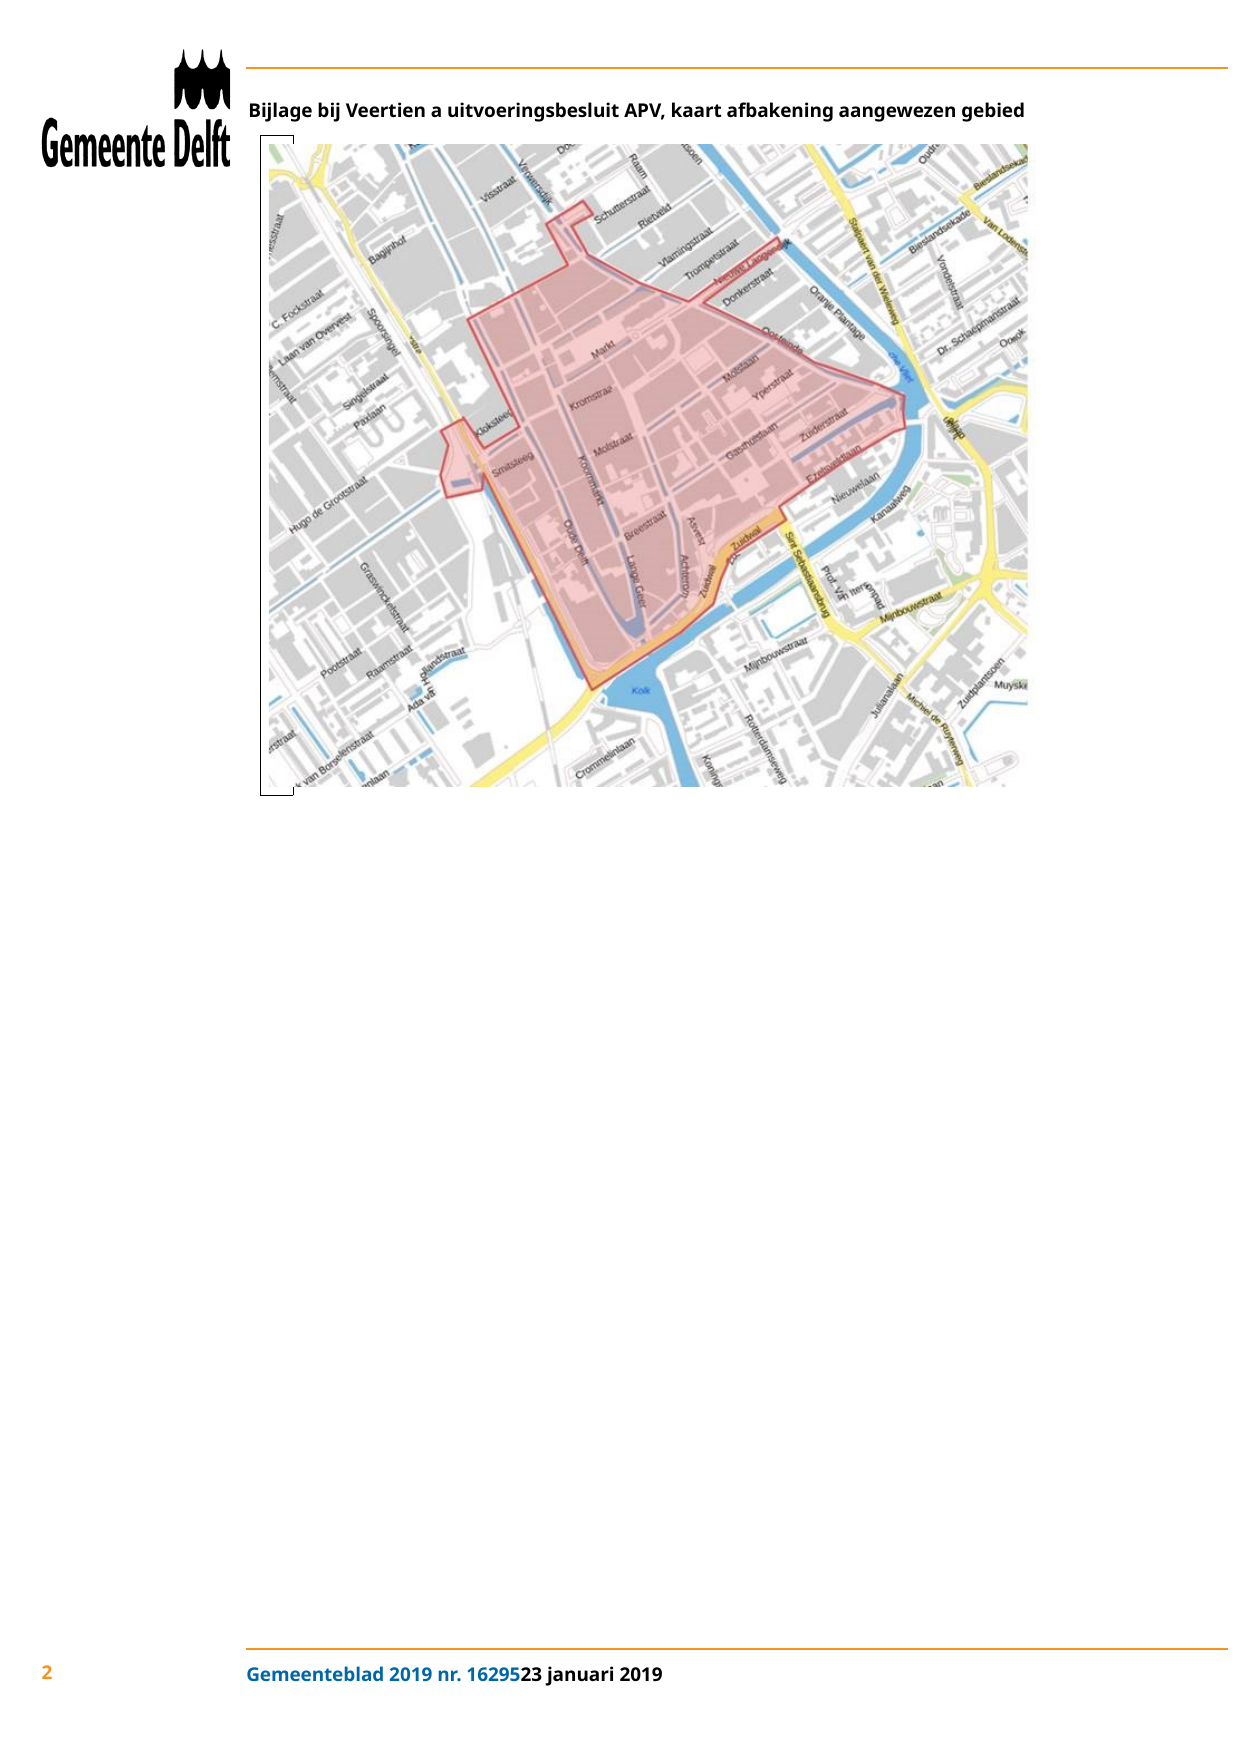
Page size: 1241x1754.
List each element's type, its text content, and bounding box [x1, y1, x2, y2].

picture [41, 47, 231, 172]
picture [268, 144, 1173, 787]
text Bijlage bij Veertien a uitvoeringsbesluit APV, kaart afbakening aangewezen gebied [248, 95, 1152, 123]
